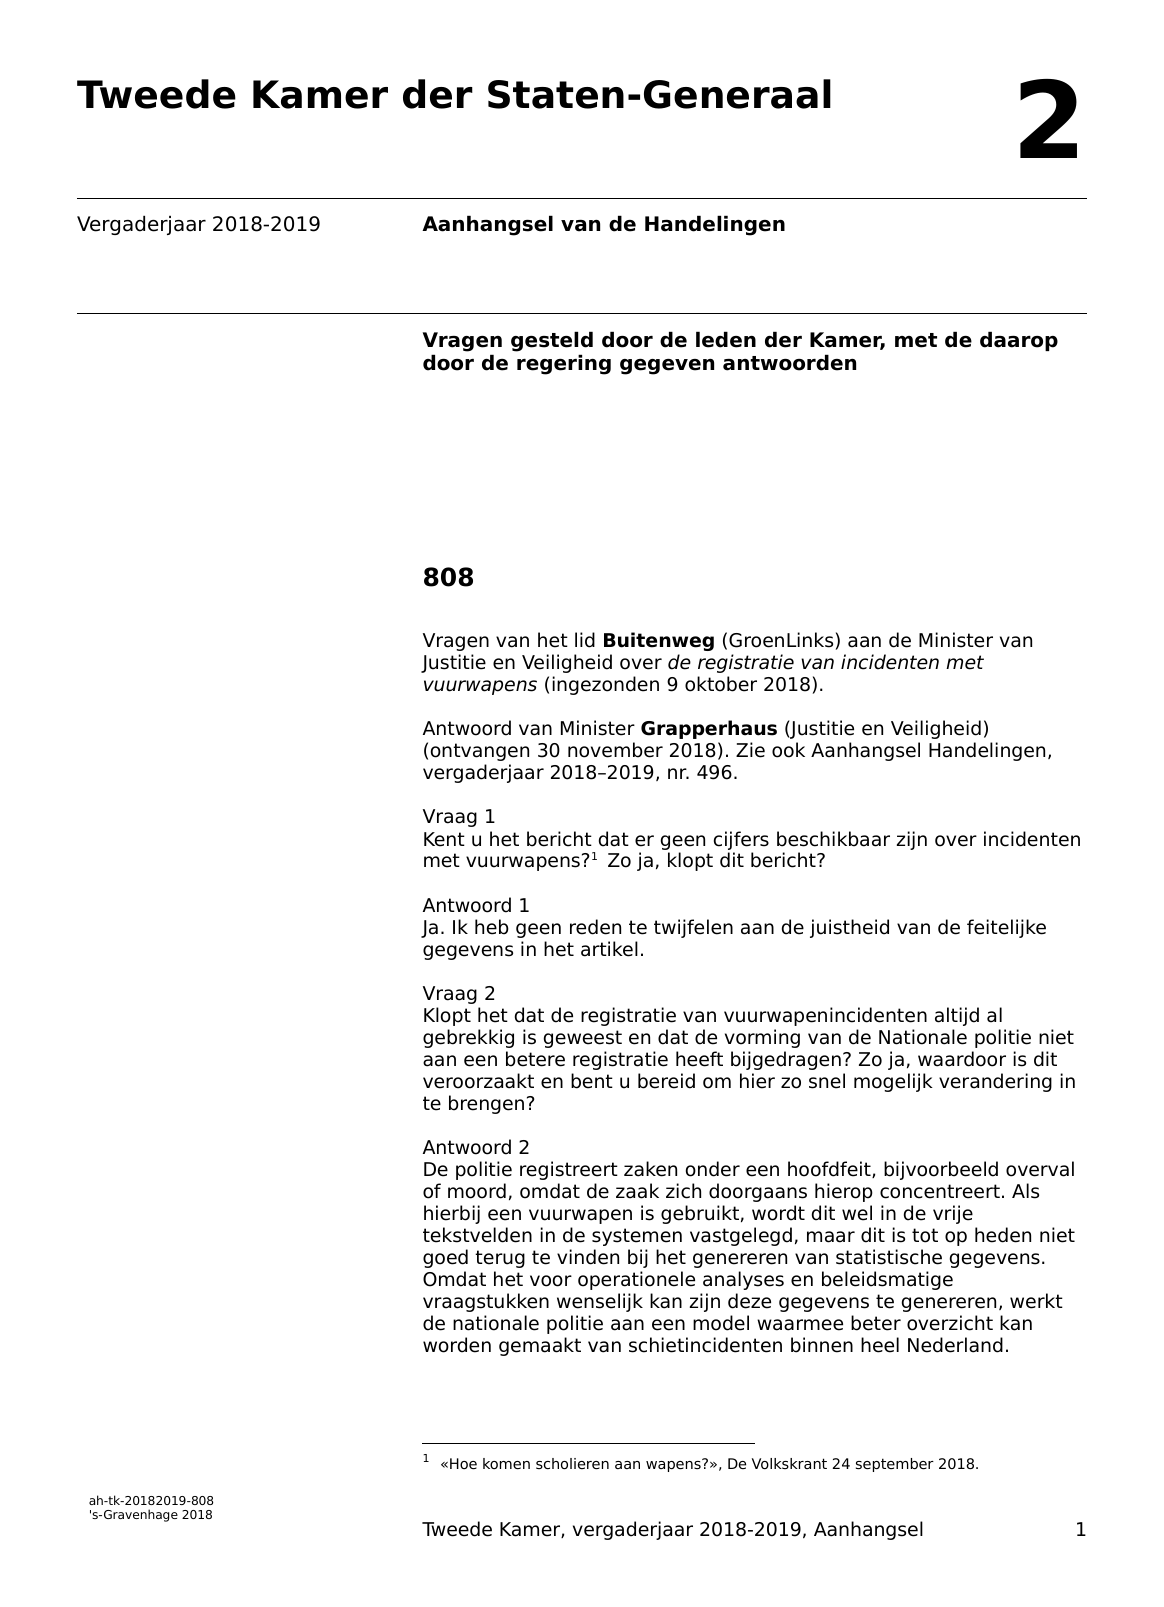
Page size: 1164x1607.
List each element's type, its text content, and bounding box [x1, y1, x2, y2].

table_header Tweede Kamer der Staten-Generaal [77, 59, 886, 198]
text 's-Gravenhage 2018 [88, 1508, 323, 1522]
table_cell Aanhangsel van de Handelingen [422, 199, 1087, 313]
table_cell [77, 314, 422, 375]
text Antwoord 1 [422, 894, 1087, 917]
text Vraag 2 [422, 983, 1087, 1005]
text Ja. Ik heb geen reden te twijfelen aan de juistheid van de feitelijke gegevens in het artikel. [422, 917, 1087, 961]
table_cell Vergaderjaar 2018-2019 [77, 199, 422, 313]
text Vragen van het lid Buitenweg (GroenLinks) aan de Minister van Justitie en Veiligheid over de registratie van incidenten met vuurwapens (ingezonden 9 oktober 2018). [422, 630, 1087, 696]
text Antwoord 2 [422, 1137, 1087, 1159]
text De politie registreert zaken onder een hoofdfeit, bijvoorbeeld overval of moord, omdat de zaak zich doorgaans hierop concentreert. Als hierbij een vuurwapen is gebruikt, wordt dit wel in de vrije tekstvelden in de systemen vastgelegd, maar dit is tot op heden niet goed terug te vinden bij het genereren van statistische gegevens. Omdat het voor operationele analyses en beleidsmatige vraagstukken wenselijk kan zijn deze gegevens te genereren, werkt de nationale politie aan een model waarmee beter overzicht kan worden gemaakt van schietincidenten binnen heel Nederland. [422, 1159, 1087, 1357]
table_cell Vragen gesteld door de leden der Kamer, met de daarop door de regering gegeven antwoorden [422, 314, 1087, 375]
text Vraag 1 [422, 806, 1087, 828]
text 808 [422, 563, 1087, 592]
text «Hoe komen scholieren aan wapens?», De Volkskrant 24 september 2018. [422, 1452, 1087, 1474]
text Kent u het bericht dat er geen cijfers beschikbaar zijn over incidenten met vuurwapens? Zo ja, klopt dit bericht? [422, 828, 1087, 872]
text ah-tk-20182019-808 [88, 1494, 323, 1508]
text Klopt het dat de registratie van vuurwapenincidenten altijd al gebrekkig is geweest en dat de vorming van de Nationale politie niet aan een betere registratie heeft bijgedragen? Zo ja, waardoor is dit veroorzaakt en bent u bereid om hier zo snel mogelijk verandering in te brengen? [422, 1005, 1087, 1114]
table_header 2 [886, 59, 1087, 198]
text Antwoord van Minister Grapperhaus (Justitie en Veiligheid) (ontvangen 30 november 2018). Zie ook Aanhangsel Handelingen, vergaderjaar 2018–2019, nr. 496. [422, 718, 1087, 784]
